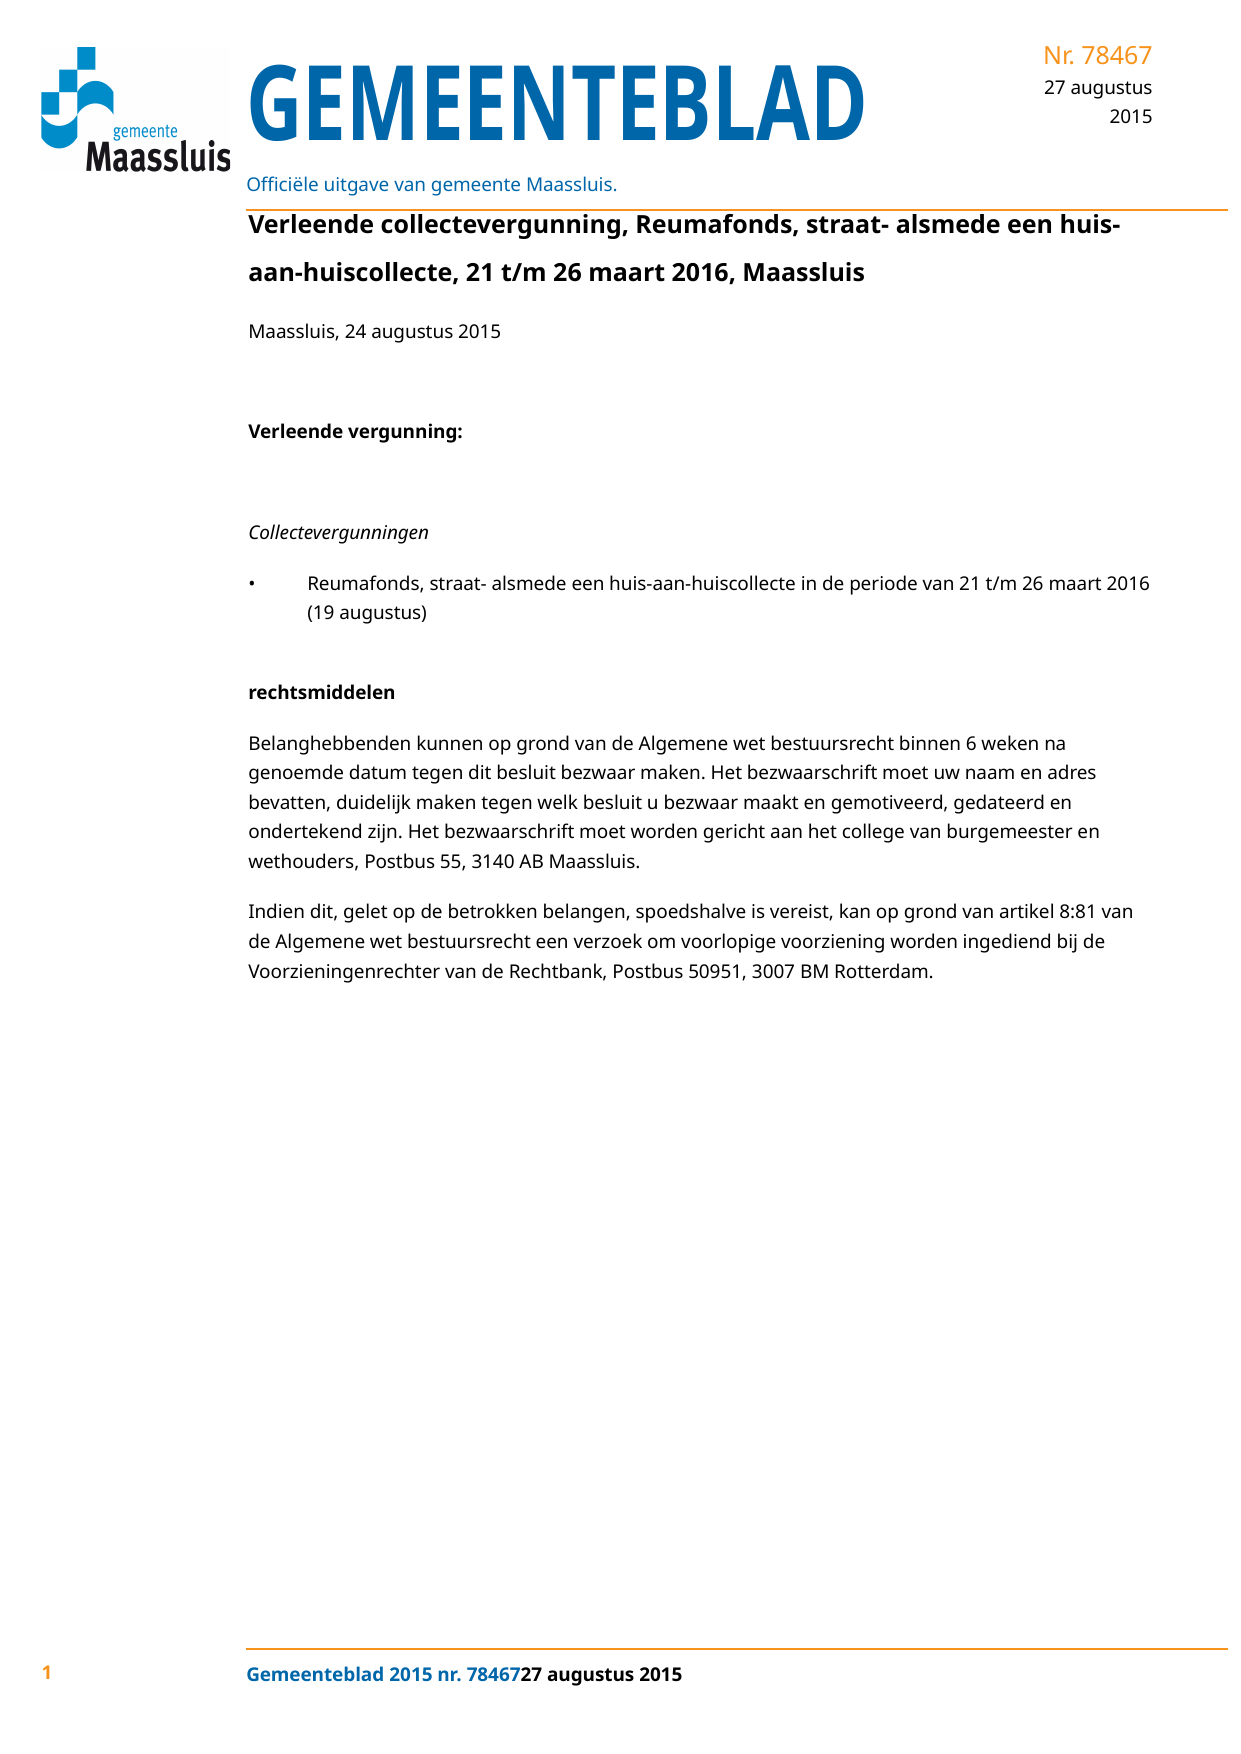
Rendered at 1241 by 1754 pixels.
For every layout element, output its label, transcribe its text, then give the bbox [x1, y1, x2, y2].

text rechtsmiddelen [248, 679, 1152, 705]
text Belanghebbenden kunnen op grond van de Algemene wet bestuursrecht binnen 6 weken na genoemde datum tegen dit besluit bezwaar maken. Het bezwaarschrift moet uw naam en adres bevatten, duidelijk maken tegen welk besluit u bezwaar maakt en gemotiveerd, gedateerd en ondertekend zijn. Het bezwaarschrift moet worden gericht aan het college van burgemeester en wethouders, Postbus 55, 3140 AB Maassluis. [248, 730, 1152, 874]
picture [41, 47, 231, 172]
picture [41, 47, 77, 92]
text Verleende collectevergunning, Reumafonds, straat- alsmede een huis-aan-huiscollecte, 21 t/m 26 maart 2016, Maassluis [248, 211, 1152, 288]
text Indien dit, gelet op de betrokken belangen, spoedshalve is vereist, kan op grond van artikel 8:81 van de Algemene wet bestuursrecht een verzoek om voorlopige voorziening worden ingediend bij de Voorzieningenrechter van de Rechtbank, Postbus 50951, 3007 BM Rotterdam. [248, 899, 1152, 984]
text Maassluis, 24 augustus 2015 [248, 318, 1152, 344]
text Collectevergunningen [248, 519, 1152, 545]
text Verleende vergunning: [248, 419, 1152, 444]
list Reumafonds, straat- alsmede een huis-aan-huiscollecte in de periode van 21 t/m 26 maart 2016 (19 augustus) [248, 570, 1152, 625]
